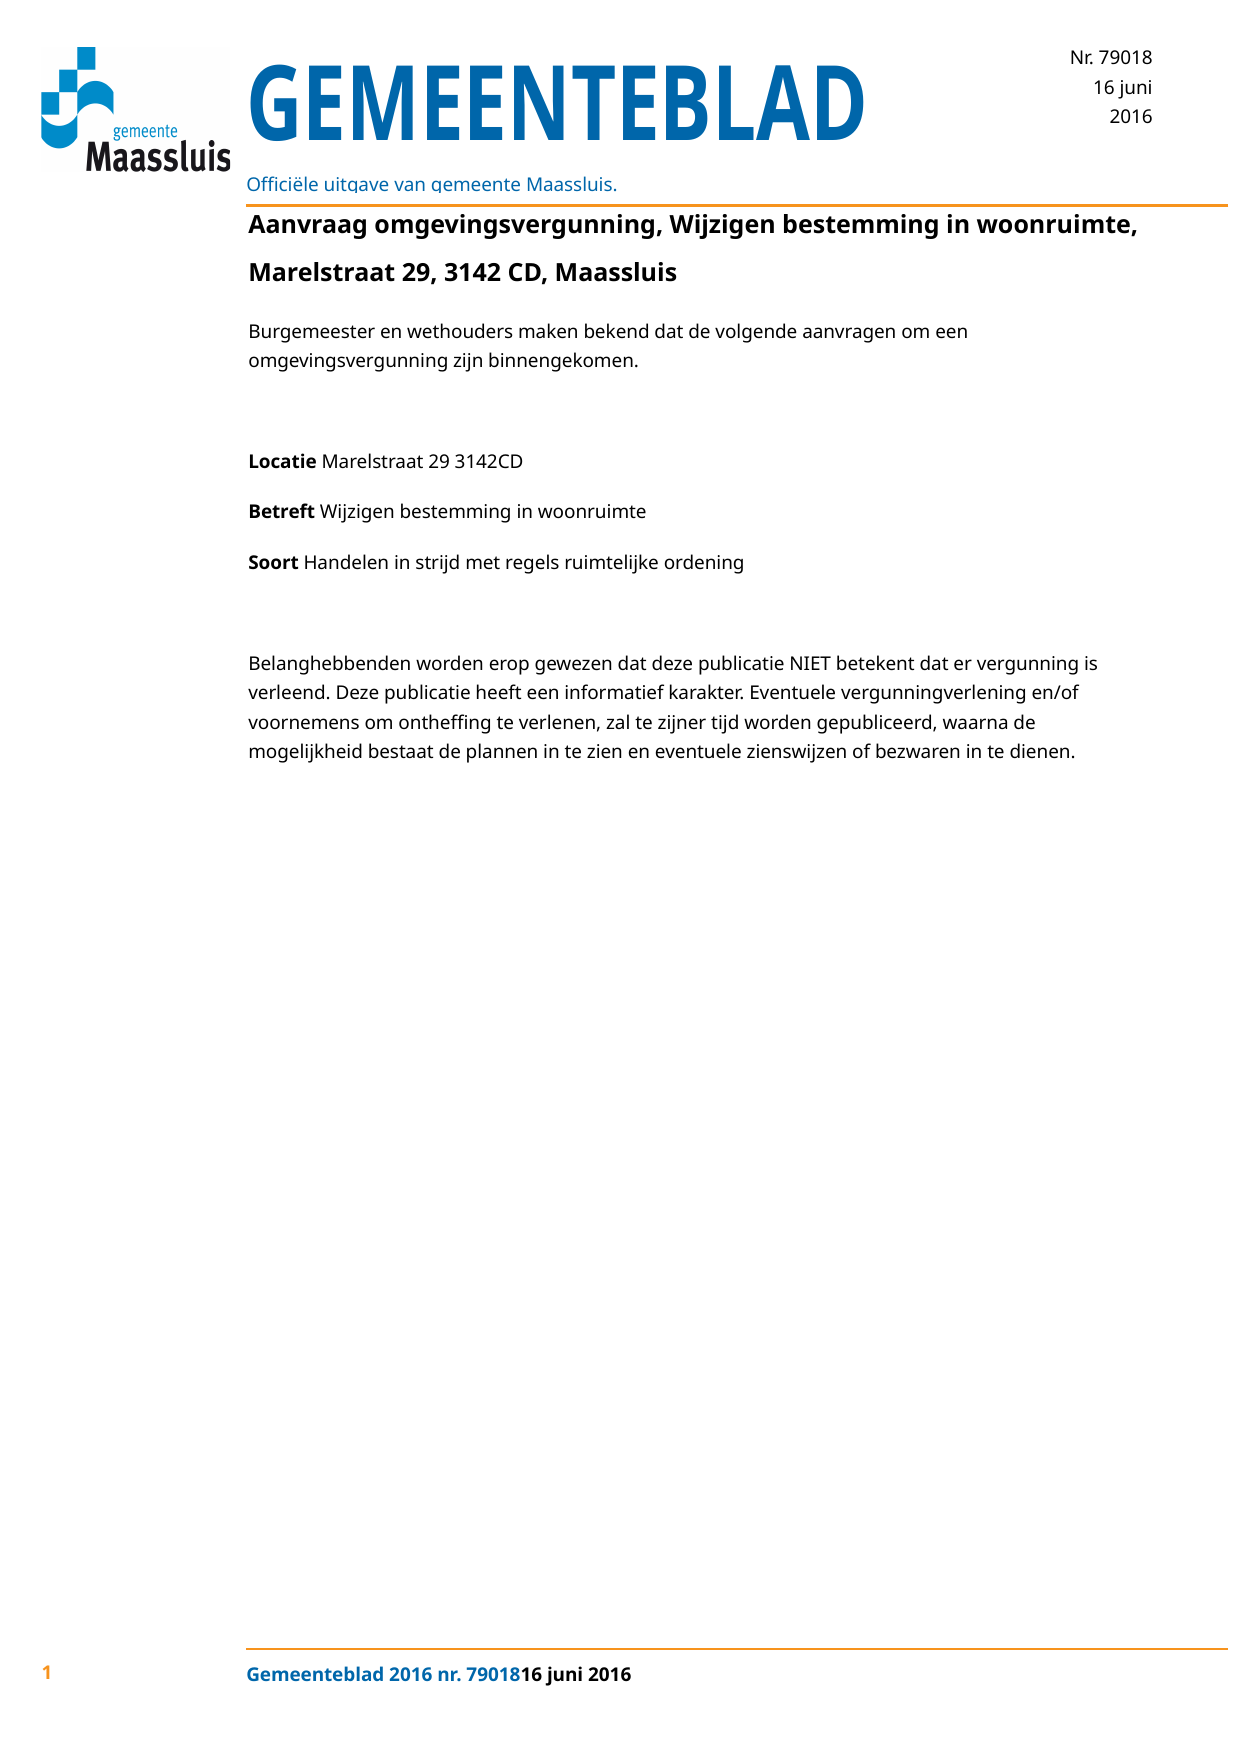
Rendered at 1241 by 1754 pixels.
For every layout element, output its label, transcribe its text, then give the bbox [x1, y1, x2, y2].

picture [41, 47, 231, 172]
text Aanvraag omgevingsvergunning, Wijzigen bestemming in woonruimte, Marelstraat 29, 3142 CD, Maassluis [248, 207, 1152, 288]
text Soort Handelen in strijd met regels ruimtelijke ordening [248, 549, 1152, 575]
text Betreft Wijzigen bestemming in woonruimte [248, 499, 1152, 524]
picture [41, 47, 77, 92]
text Locatie Marelstraat 29 3142CD [248, 448, 1152, 474]
text Burgemeester en wethouders maken bekend dat de volgende aanvragen om een omgevingsvergunning zijn binnengekomen. [248, 318, 1152, 373]
text Belanghebbenden worden erop gewezen dat deze publicatie NIET betekent dat er vergunning is verleend. Deze publicatie heeft een informatief karakter. Eventuele vergunningverlening en/of voornemens om ontheffing te verlenen, zal te zijner tijd worden gepubliceerd, waarna de mogelijkheid bestaat de plannen in te zien en eventuele zienswijzen of bezwaren in te dienen. [248, 650, 1152, 764]
